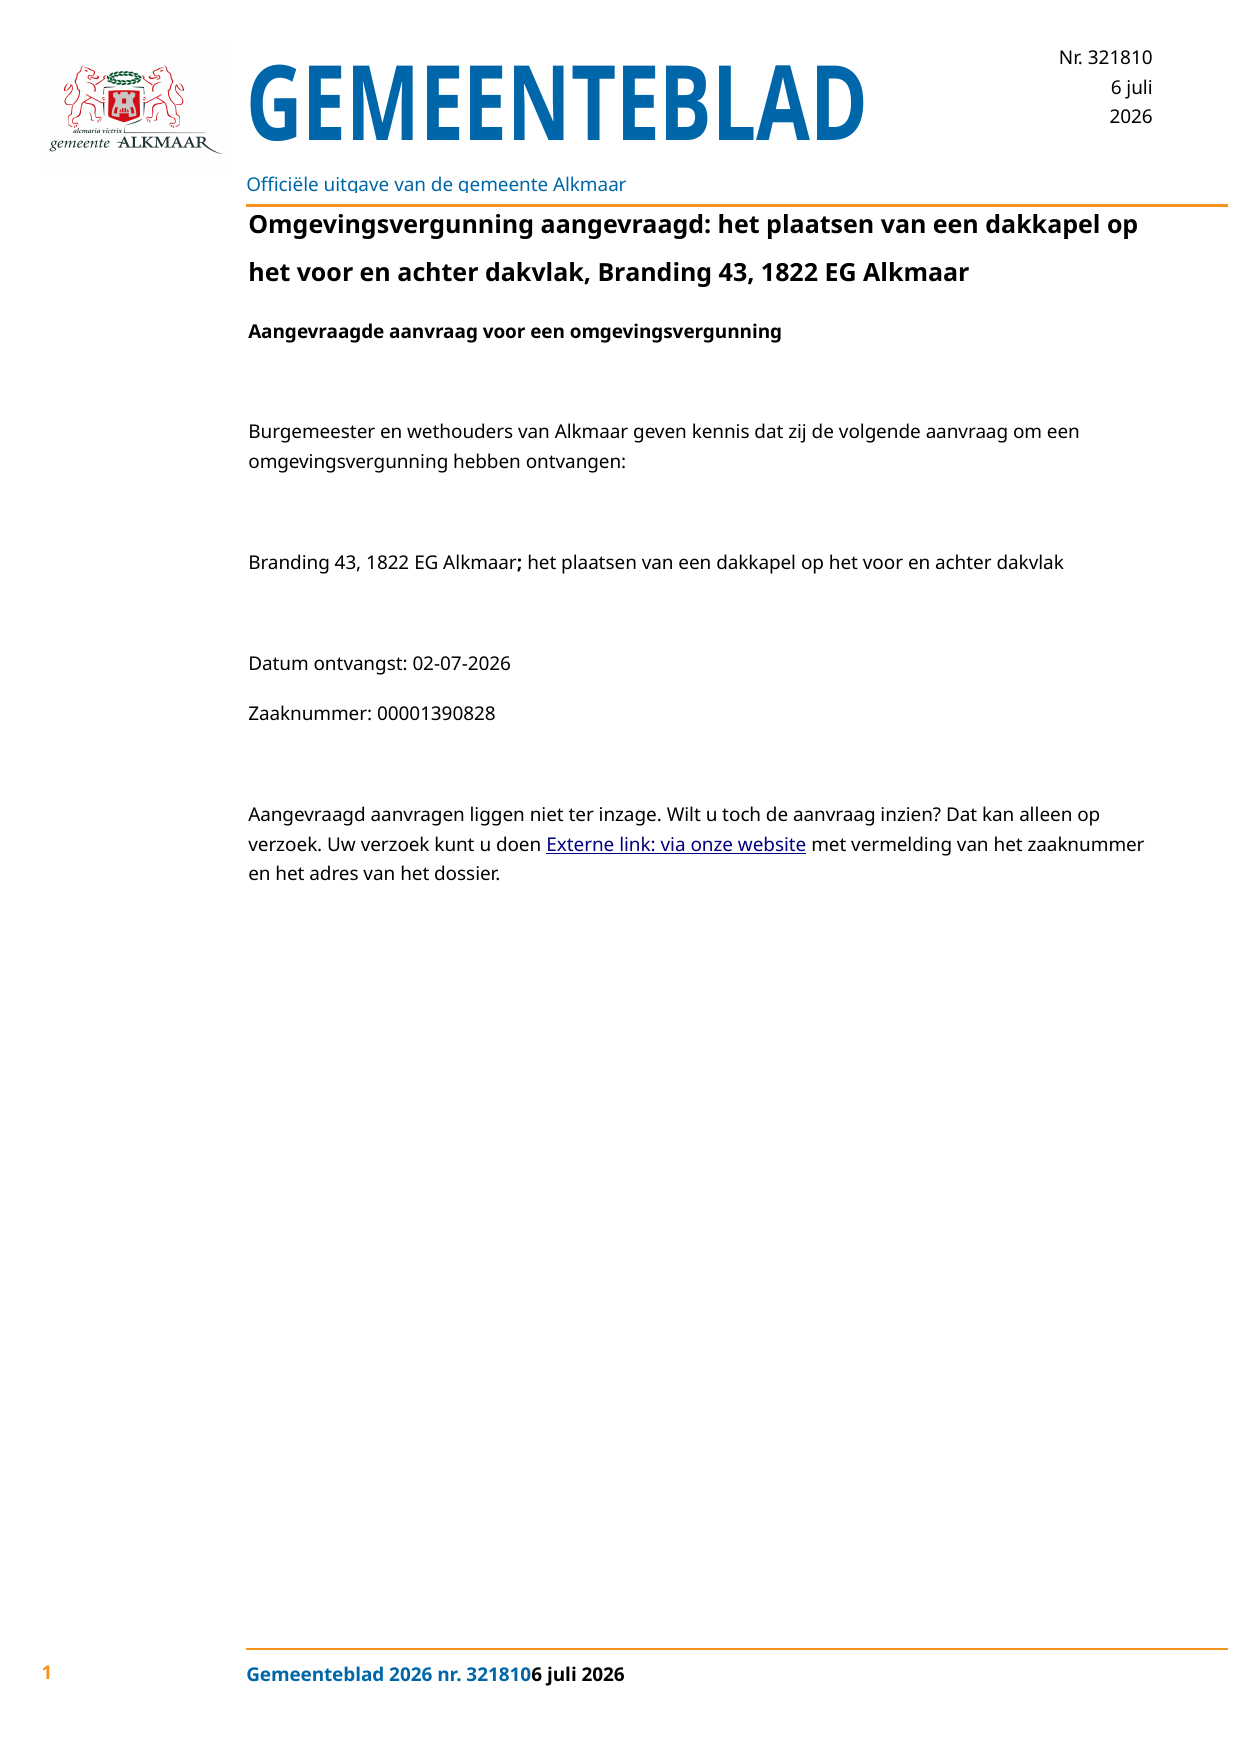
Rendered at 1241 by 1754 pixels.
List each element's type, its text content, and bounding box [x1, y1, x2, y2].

picture [41, 47, 231, 172]
text Omgevingsvergunning aangevraagd: het plaatsen van een dakkapel op het voor en achter dakvlak, Branding 43, 1822 EG Alkmaar [248, 207, 1152, 288]
text Zaaknummer: 00001390828 [248, 700, 1152, 726]
text Aangevraagd aanvragen liggen niet ter inzage. Wilt u toch de aanvraag inzien? Dat kan alleen op verzoek. Uw verzoek kunt u doen Externe link: via onze website met vermelding van het zaaknummer en het adres van het dossier. [248, 801, 1152, 886]
text Burgemeester en wethouders van Alkmaar geven kennis dat zij de volgende aanvraag om een omgevingsvergunning hebben ontvangen: [248, 419, 1152, 474]
text Branding 43, 1822 EG Alkmaar; het plaatsen van een dakkapel op het voor en achter dakvlak [248, 549, 1152, 575]
text Datum ontvangst: 02-07-2026 [248, 650, 1152, 676]
text Aangevraagde aanvraag voor een omgevingsvergunning [248, 318, 1152, 344]
